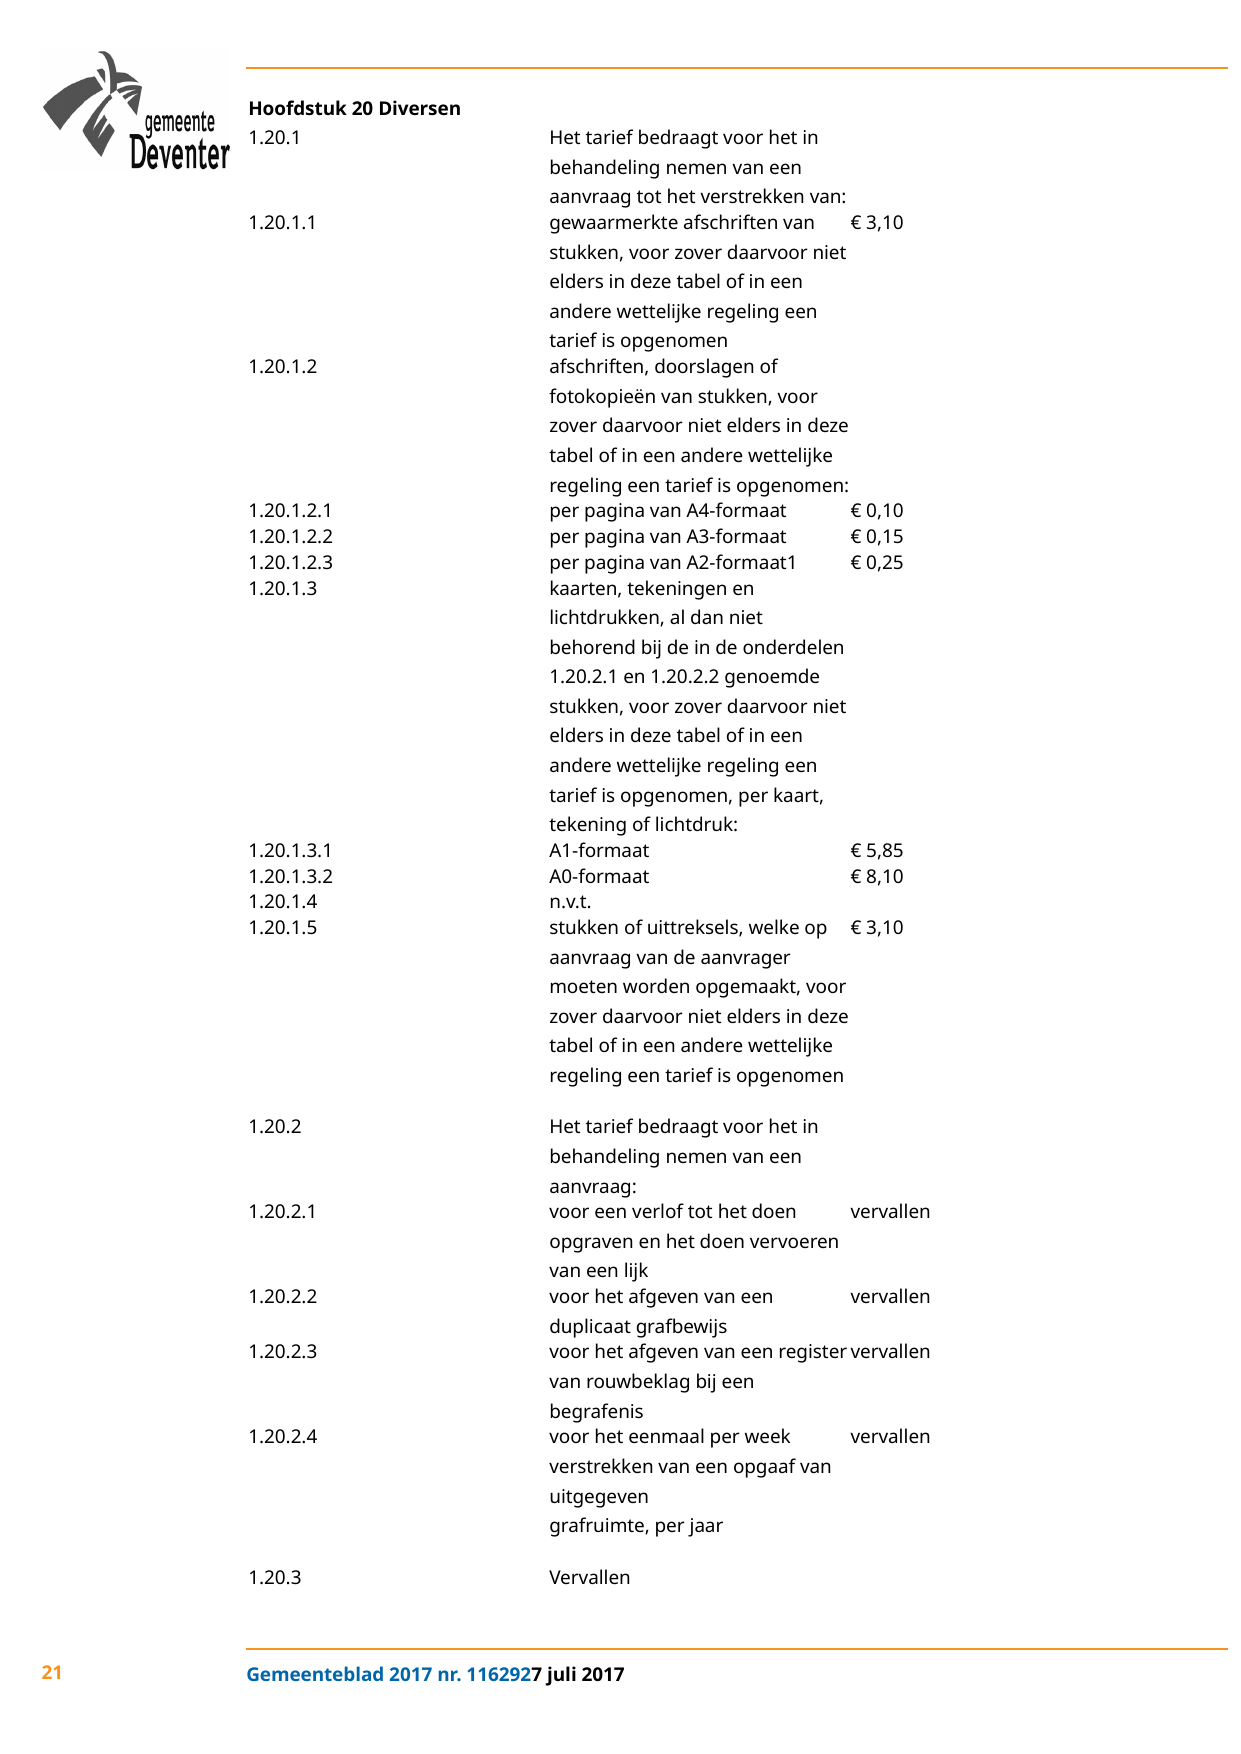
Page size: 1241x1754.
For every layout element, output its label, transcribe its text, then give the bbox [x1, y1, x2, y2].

table_cell [248, 1538, 549, 1564]
table_cell kaarten, tekeningen en lichtdrukken, al dan niet behorend bij de in de onderdelen 1.20.2.1 en 1.20.2.2 genoemde stukken, voor zover daarvoor niet elders in deze tabel of in een andere wettelijke regeling een tarief is opgenomen, per kaart, tekening of lichtdruk: [549, 575, 850, 837]
table_cell [850, 1088, 1152, 1114]
table_cell € 0,25 [850, 549, 1152, 575]
table_cell [850, 889, 1152, 914]
table_cell 1.20.2.3 [248, 1339, 549, 1424]
table_cell gewaarmerkte afschriften van stukken, voor zover daarvoor niet elders in deze tabel of in een andere wettelijke regeling een tarief is opgenomen [549, 209, 850, 353]
table_cell € 3,10 [850, 209, 1152, 353]
table_cell 1.20.2.4 [248, 1424, 549, 1538]
table_cell 1.20.1.2.3 [248, 549, 549, 575]
table_cell 1.20.1.2.1 [248, 498, 549, 523]
table_cell 1.20.1.3.2 [248, 863, 549, 888]
table_cell 1.20.1.3 [248, 575, 549, 837]
table_cell [850, 575, 1152, 837]
table_cell n.v.t. [549, 889, 850, 914]
table_cell voor het afgeven van een duplicaat grafbewijs [549, 1284, 850, 1339]
table_cell [549, 1538, 850, 1564]
table_cell 1.20.1.2.2 [248, 523, 549, 549]
table_cell 1.20.1.1 [248, 209, 549, 353]
table_cell [850, 1538, 1152, 1564]
table_header Het tarief bedraagt voor het in behandeling nemen van een aanvraag tot het verstrekken van: [549, 125, 850, 209]
table_cell 1.20.2.2 [248, 1284, 549, 1339]
table_cell 1.20.2.1 [248, 1199, 549, 1283]
table_cell [850, 354, 1152, 497]
table_cell € 8,10 [850, 863, 1152, 888]
picture [41, 47, 231, 172]
table_cell € 0,10 [850, 498, 1152, 523]
table_cell [850, 1564, 1152, 1589]
table_header [850, 125, 1152, 209]
table_cell Het tarief bedraagt voor het in behandeling nemen van een aanvraag: [549, 1114, 850, 1198]
table_cell Vervallen [549, 1564, 850, 1589]
table_cell [850, 1114, 1152, 1198]
table_cell 1.20.2 [248, 1114, 549, 1198]
table_cell 1.20.1.4 [248, 889, 549, 914]
table_cell € 5,85 [850, 837, 1152, 863]
table_cell vervallen [850, 1339, 1152, 1424]
table_cell [248, 1088, 549, 1114]
table_cell € 0,15 [850, 523, 1152, 549]
table_cell vervallen [850, 1199, 1152, 1283]
table_cell voor het afgeven van een register van rouwbeklag bij een begrafenis [549, 1339, 850, 1424]
table_cell A0-formaat [549, 863, 850, 888]
table_cell vervallen [850, 1284, 1152, 1339]
text Hoofdstuk 20 Diversen [248, 95, 1152, 121]
table_cell per pagina van A3-formaat [549, 523, 850, 549]
table_cell voor het eenmaal per week verstrekken van een opgaaf van uitgege­ven grafruimte, per jaar [549, 1424, 850, 1538]
table_cell 1.20.1.3.1 [248, 837, 549, 863]
table_header 1.20.1 [248, 125, 549, 209]
table_cell A1-formaat [549, 837, 850, 863]
table_cell vervallen [850, 1424, 1152, 1538]
table_cell voor een verlof tot het doen opgraven en het doen ver­voeren van een lijk [549, 1199, 850, 1283]
table_cell 1.20.1.2 [248, 354, 549, 497]
table_cell 1.20.3 [248, 1564, 549, 1589]
table_cell 1.20.1.5 [248, 914, 549, 1088]
table_cell afschriften, doorslagen of fotokopieën van stukken, voor zover daarvoor niet elders in deze tabel of in een andere wettelijke regeling een tarief is opgenomen: [549, 354, 850, 497]
table_cell € 3,10 [850, 914, 1152, 1088]
table_cell per pagina van A2-formaat1 [549, 549, 850, 575]
table_cell per pagina van A4-formaat [549, 498, 850, 523]
table_cell stukken of uittreksels, welke op aanvraag van de aanvrager moeten worden opgemaakt, voor zover daarvoor niet elders in deze tabel of in een andere wettelijke regeling een tarief is opgenomen [549, 914, 850, 1088]
table_cell [549, 1088, 850, 1114]
